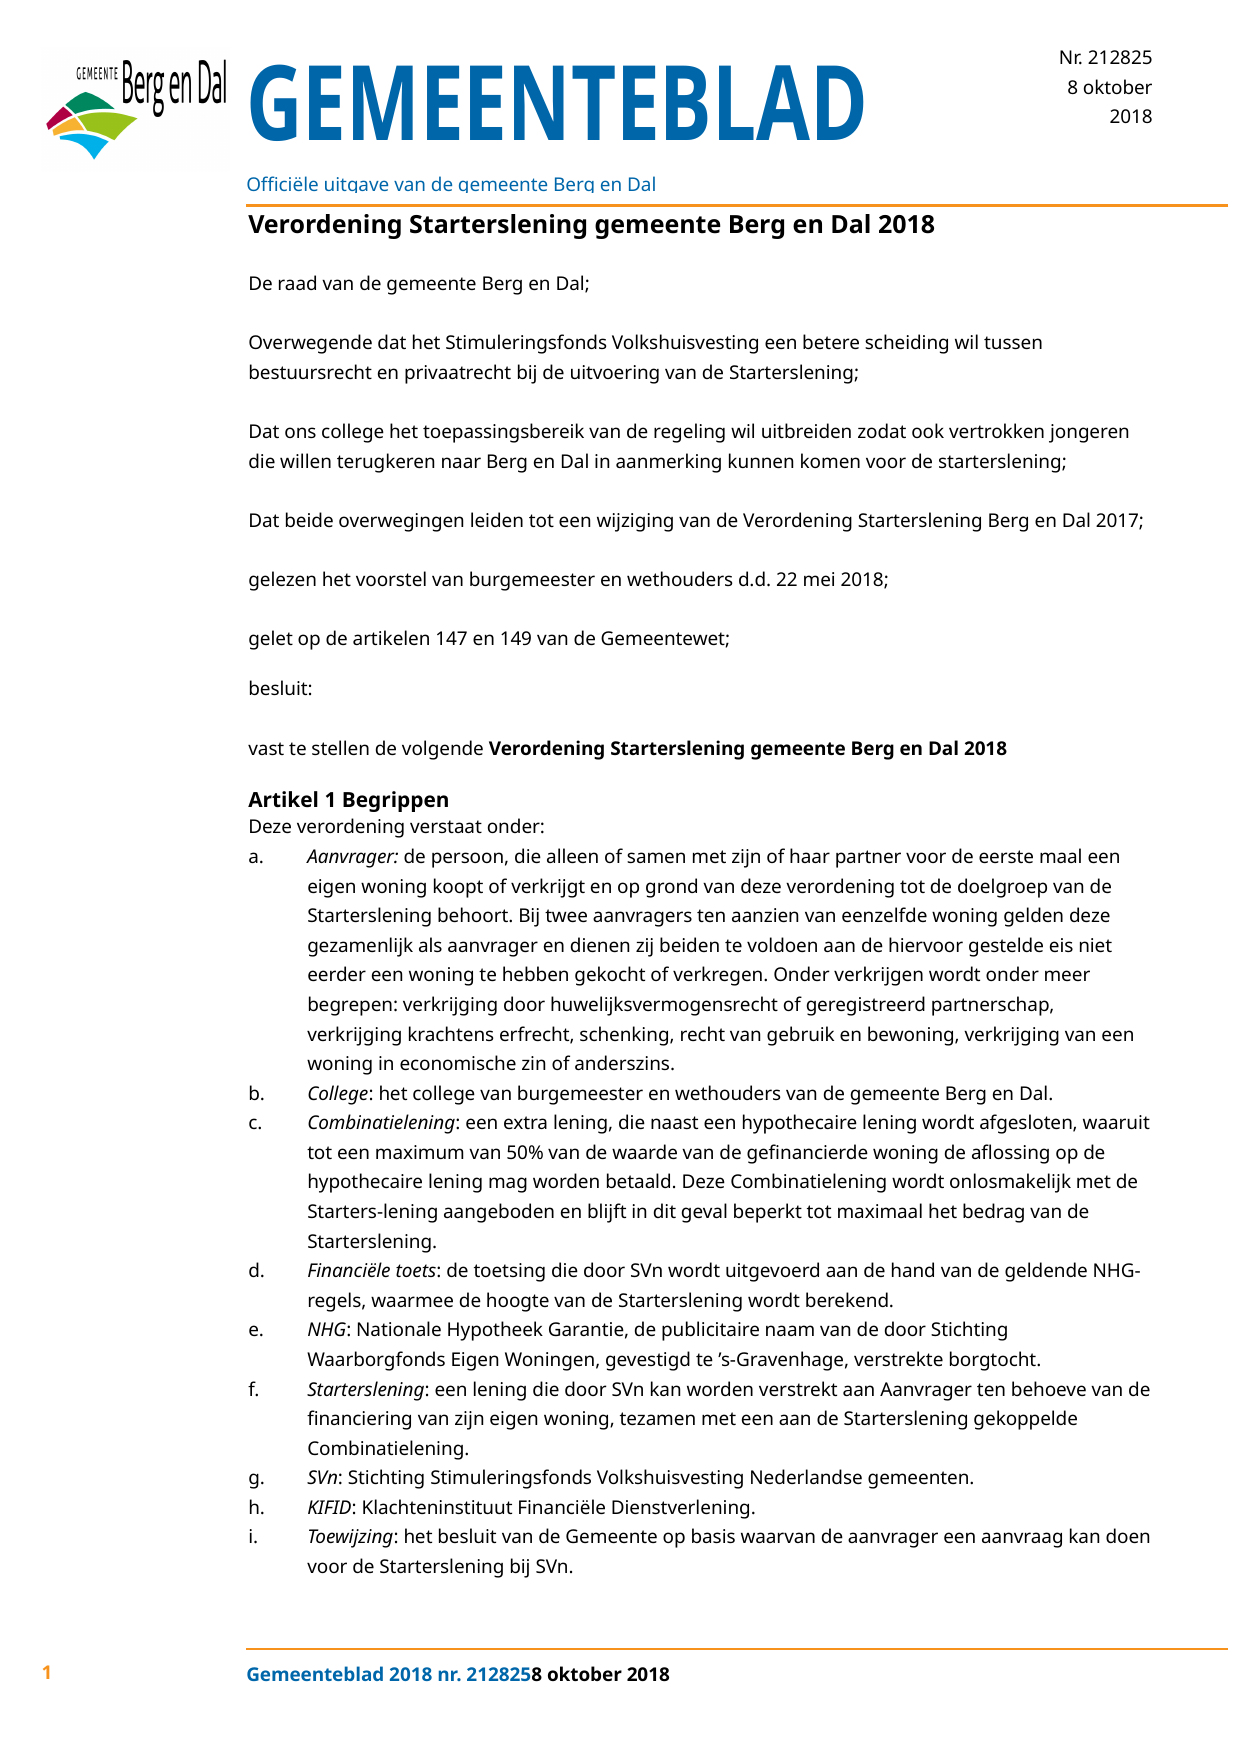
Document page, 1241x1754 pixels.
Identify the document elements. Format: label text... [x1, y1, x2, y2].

text Dat ons college het toepassingsbereik van de regeling wil uitbreiden zodat ook vertrokken jongeren die willen terugkeren naar Berg en Dal in aanmerking kunnen komen voor de starterslening; [248, 418, 1152, 473]
list KIFID: Klachteninstituut Financiële Dienstverlening. [248, 1494, 1152, 1520]
list Starterslening: een lening die door SVn kan worden verstrekt aan Aanvrager ten behoeve van de financiering van zijn eigen woning, tezamen met een aan de Starterslening gekoppelde Combinatielening. [248, 1376, 1152, 1461]
text vast te stellen de volgende Verordening Starterslening gemeente Berg en Dal 2018 [248, 735, 1152, 761]
text besluit: [248, 676, 1152, 701]
list College: het college van burgemeester en wethouders van de gemeente Berg en Dal. [248, 1080, 1152, 1106]
list Combinatielening: een extra lening, die naast een hypothecaire lening wordt afgesloten, waaruit tot een maximum van 50% van de waarde van de gefinancierde woning de aflossing op de hypothecaire lening mag worden betaald. Deze Combinatielening wordt onlosmakelijk met de Starters-lening aangeboden en blijft in dit geval beperkt tot maximaal het bedrag van de Starterslening. [248, 1109, 1152, 1253]
text Verordening Starterslening gemeente Berg en Dal 2018 [248, 207, 1152, 241]
list NHG: Nationale Hypotheek Garantie, de publicitaire naam van de door Stichting Waarborgfonds Eigen Woningen, gevestigd te ’s-Gravenhage, verstrekte borgtocht. [248, 1317, 1152, 1372]
text Dat beide overwegingen leiden tot een wijziging van de Verordening Starterslening Berg en Dal 2017; [248, 507, 1152, 533]
text gelet op de artikelen 147 en 149 van de Gemeentewet; [248, 625, 1152, 651]
list Aanvrager: de persoon, die alleen of samen met zijn of haar partner voor de eerste maal een eigen woning koopt of verkrijgt en op grond van deze verordening tot de doelgroep van de Starterslening behoort. Bij twee aanvragers ten aanzien van eenzelfde woning gelden deze gezamenlijk als aanvrager en dienen zij beiden te voldoen aan de hiervoor gestelde eis niet eerder een woning te hebben gekocht of verkregen. Onder verkrijgen wordt onder meer begrepen: verkrijging door huwelijksvermogensrecht of geregistreerd partnerschap, verkrijging krachtens erfrecht, schenking, recht van gebruik en bewoning, verkrijging van een woning in economische zin of anderszins. [248, 843, 1152, 1076]
text Overwegende dat het Stimuleringsfonds Volkshuisvesting een betere scheiding wil tussen bestuursrecht en privaatrecht bij de uitvoering van de Starterslening; [248, 329, 1152, 385]
list SVn: Stichting Stimuleringsfonds Volkshuisvesting Nederlandse gemeenten. [248, 1464, 1152, 1490]
list Financiële toets: de toetsing die door SVn wordt uitgevoerd aan de hand van de geldende NHG-regels, waarmee de hoogte van de Starterslening wordt berekend. [248, 1257, 1152, 1313]
picture [41, 47, 231, 172]
text Deze verordening verstaat onder: [248, 814, 1152, 839]
list Toewijzing: het besluit van de Gemeente op basis waarvan de aanvrager een aanvraag kan doen voor de Starterslening bij SVn. [248, 1524, 1152, 1579]
text gelezen het voorstel van burgemeester en wethouders d.d. 22 mei 2018; [248, 566, 1152, 592]
text De raad van de gemeente Berg en Dal; [248, 270, 1152, 296]
text Artikel 1 Begrippen [248, 785, 1152, 814]
